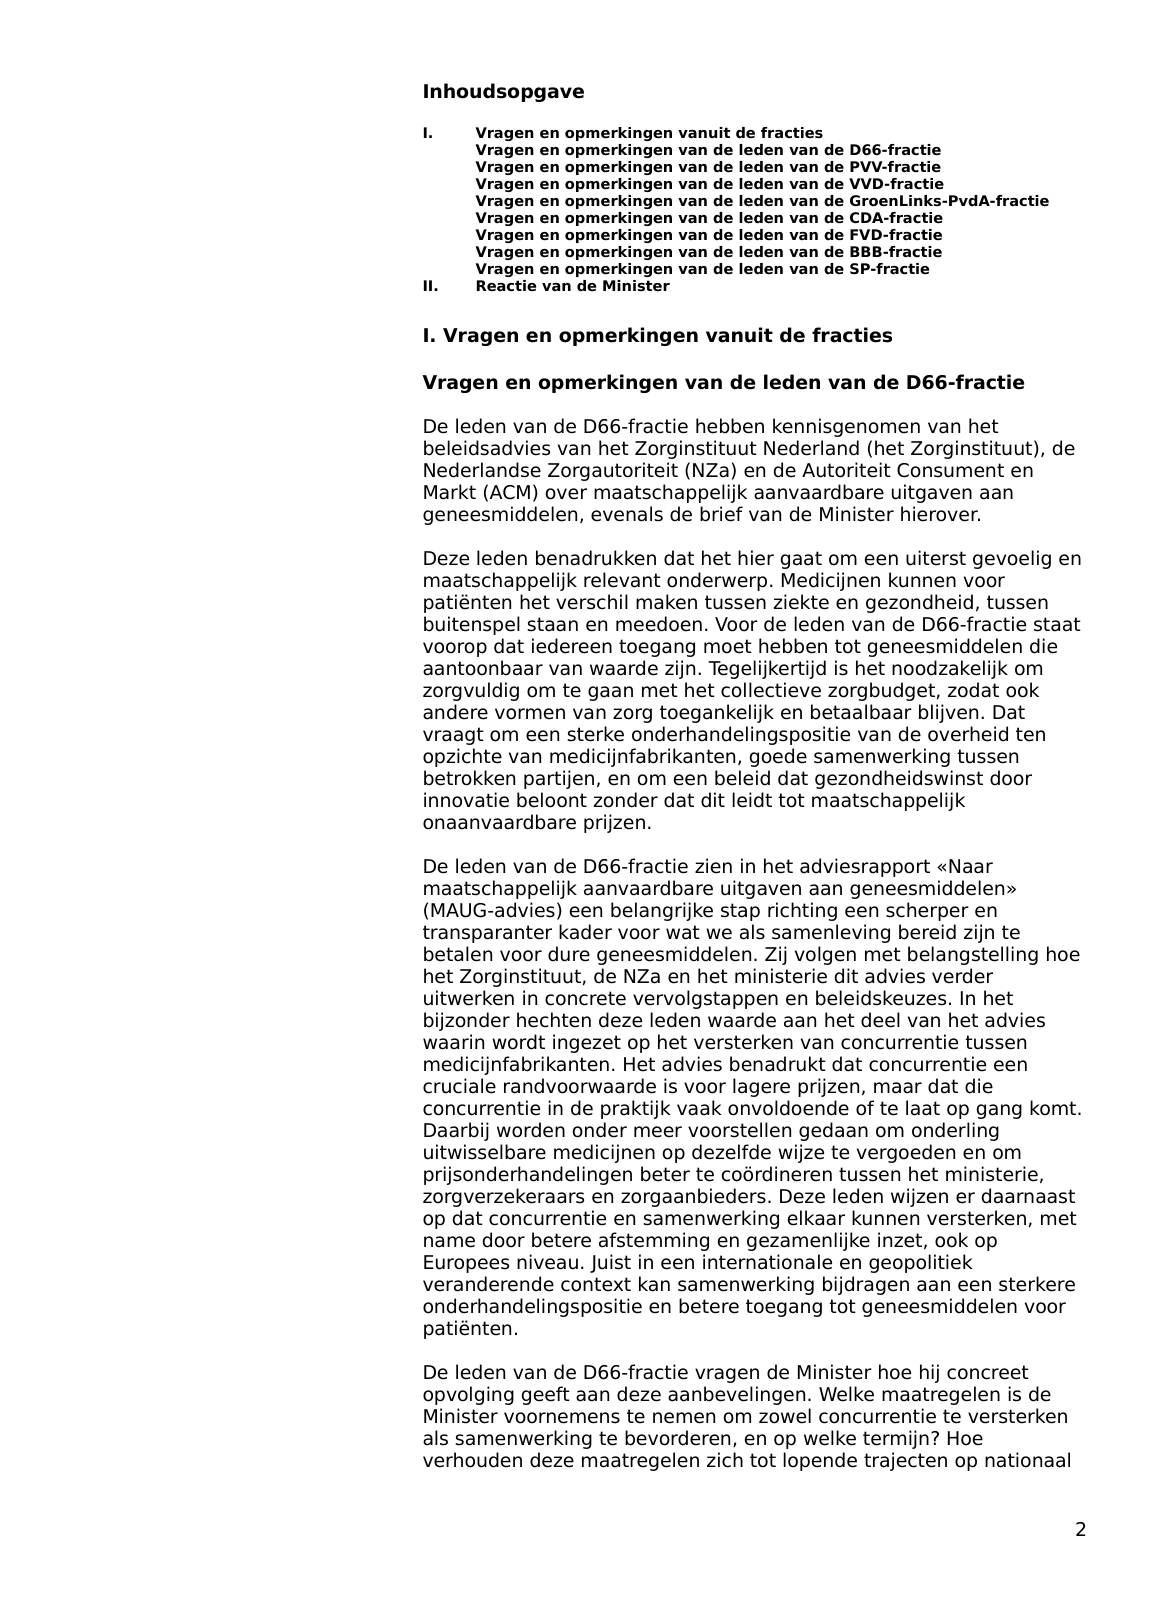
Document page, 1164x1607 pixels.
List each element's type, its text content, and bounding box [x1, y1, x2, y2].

table_cell II. [422, 278, 469, 295]
table_cell [422, 244, 469, 261]
table_cell [422, 176, 469, 193]
table_cell Vragen en opmerkingen van de leden van de PVV-fractie [470, 159, 1087, 176]
table_cell Vragen en opmerkingen van de leden van de FVD-fractie [470, 227, 1087, 244]
table_header I. [422, 125, 469, 142]
table_cell Vragen en opmerkingen van de leden van de D66-fractie [470, 142, 1087, 159]
table_cell [422, 193, 469, 210]
table_cell [422, 142, 469, 159]
text Deze leden benadrukken dat het hier gaat om een uiterst gevoelig en maatschappelijk relevant onderwerp. Medicijnen kunnen voor patiënten het verschil maken tussen ziekte en gezondheid, tussen buitenspel staan en meedoen. Voor de leden van de D66-fractie staat voorop dat iedereen toegang moet hebben tot geneesmiddelen die aantoonbaar van waarde zijn. Tegelijkertijd is het noodzakelijk om zorgvuldig om te gaan met het collectieve zorgbudget, zodat ook andere vormen van zorg toegankelijk en betaalbaar blijven. Dat vraagt om een sterke onderhandelingspositie van de overheid ten opzichte van medicijnfabrikanten, goede samenwerking tussen betrokken partijen, en om een beleid dat gezondheidswinst door innovatie beloont zonder dat dit leidt tot maatschappelijk onaanvaardbare prijzen. [422, 548, 1087, 834]
subtitle Vragen en opmerkingen van de leden van de D66-fractie [422, 372, 1087, 394]
text De leden van de D66-fractie hebben kennisgenomen van het beleidsadvies van het Zorginstituut Nederland (het Zorginstituut), de Nederlandse Zorgautoriteit (NZa) en de Autoriteit Consument en Markt (ACM) over maatschappelijk aanvaardbare uitgaven aan geneesmiddelen, evenals de brief van de Minister hierover. [422, 416, 1087, 526]
table_cell Vragen en opmerkingen van de leden van de GroenLinks-PvdA-fractie [470, 193, 1087, 210]
table_cell [422, 159, 469, 176]
subtitle I. Vragen en opmerkingen vanuit de fracties [422, 325, 1087, 347]
subtitle Inhoudsopgave [422, 81, 1087, 103]
table_cell Vragen en opmerkingen van de leden van de BBB-fractie [470, 244, 1087, 261]
table_header Vragen en opmerkingen vanuit de fracties [470, 125, 1087, 142]
text De leden van de D66-fractie vragen de Minister hoe hij concreet opvolging geeft aan deze aanbevelingen. Welke maatregelen is de Minister voornemens te nemen om zowel concurrentie te versterken als samenwerking te bevorderen, en op welke termijn? Hoe verhouden deze maatregelen zich tot lopende trajecten op nationaal [422, 1362, 1087, 1472]
table_cell [422, 227, 469, 244]
table_cell [422, 261, 469, 278]
table_cell Vragen en opmerkingen van de leden van de CDA-fractie [470, 210, 1087, 227]
table_cell Vragen en opmerkingen van de leden van de VVD-fractie [470, 176, 1087, 193]
table_cell [422, 210, 469, 227]
table_cell Vragen en opmerkingen van de leden van de SP-fractie [470, 261, 1087, 278]
text De leden van de D66-fractie zien in het adviesrapport «Naar maatschappelijk aanvaardbare uitgaven aan geneesmiddelen» (MAUG-advies) een belangrijke stap richting een scherper en transparanter kader voor wat we als samenleving bereid zijn te betalen voor dure geneesmiddelen. Zij volgen met belangstelling hoe het Zorginstituut, de NZa en het ministerie dit advies verder uitwerken in concrete vervolgstappen en beleidskeuzes. In het bijzonder hechten deze leden waarde aan het deel van het advies waarin wordt ingezet op het versterken van concurrentie tussen medicijnfabrikanten. Het advies benadrukt dat concurrentie een cruciale randvoorwaarde is voor lagere prijzen, maar dat die concurrentie in de praktijk vaak onvoldoende of te laat op gang komt. Daarbij worden onder meer voorstellen gedaan om onderling uitwisselbare medicijnen op dezelfde wijze te vergoeden en om prijsonderhandelingen beter te coördineren tussen het ministerie, zorgverzekeraars en zorgaanbieders. Deze leden wijzen er daarnaast op dat concurrentie en samenwerking elkaar kunnen versterken, met name door betere afstemming en gezamenlijke inzet, ook op Europees niveau. Juist in een internationale en geopolitiek veranderende context kan samenwerking bijdragen aan een sterkere onderhandelingspositie en betere toegang tot geneesmiddelen voor patiënten. [422, 856, 1087, 1339]
table_cell Reactie van de Minister [470, 278, 1087, 295]
